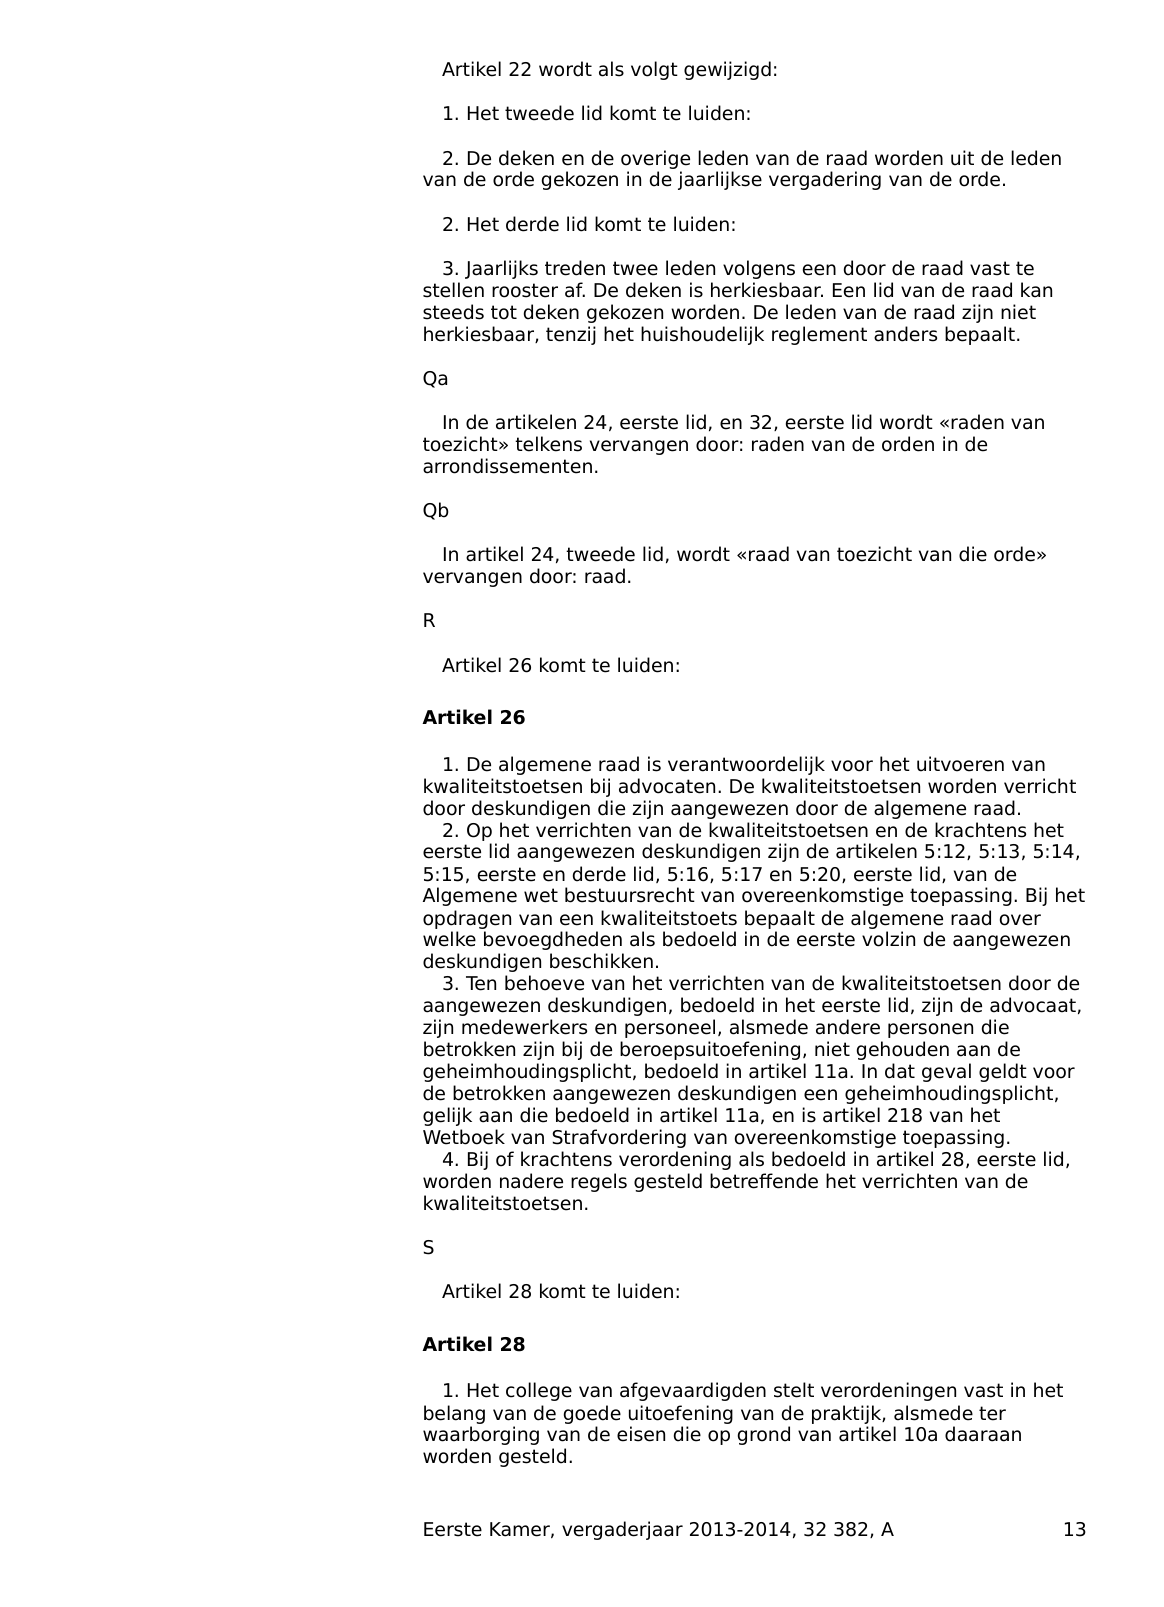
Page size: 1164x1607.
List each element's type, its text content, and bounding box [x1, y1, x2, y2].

text S [422, 1237, 1087, 1259]
subtitle Artikel 28 [422, 1333, 1087, 1355]
text 4. Bij of krachtens verordening als bedoeld in artikel 28, eerste lid, worden nadere regels gesteld betreffende het verrichten van de kwaliteitstoetsen. [422, 1149, 1087, 1215]
text Qa [422, 368, 1087, 390]
text Artikel 26 komt te luiden: [422, 654, 1087, 677]
text 1. De algemene raad is verantwoordelijk voor het uitvoeren van kwaliteitstoetsen bij advocaten. De kwaliteitstoetsen worden verricht door deskundigen die zijn aangewezen door de algemene raad. [422, 753, 1087, 819]
text In artikel 24, tweede lid, wordt «raad van toezicht van die orde» vervangen door: raad. [422, 544, 1087, 588]
text Qb [422, 500, 1087, 522]
text 1. Het tweede lid komt te luiden: [422, 103, 1087, 125]
text 1. Het college van afgevaardigden stelt verordeningen vast in het belang van de goede uitoefening van de praktijk, alsmede ter waarborging van de eisen die op grond van artikel 10a daaraan worden gesteld. [422, 1380, 1087, 1468]
text Artikel 28 komt te luiden: [422, 1281, 1087, 1303]
subtitle Artikel 26 [422, 707, 1087, 728]
text 2. Het derde lid komt te luiden: [422, 213, 1087, 236]
text 2. De deken en de overige leden van de raad worden uit de leden van de orde gekozen in de jaarlijkse vergadering van de orde. [422, 147, 1087, 191]
text 2. Op het verrichten van de kwaliteitstoetsen en de krachtens het eerste lid aangewezen deskundigen zijn de artikelen 5:12, 5:13, 5:14, 5:15, eerste en derde lid, 5:16, 5:17 en 5:20, eerste lid, van de Algemene wet bestuursrecht van overeenkomstige toepassing. Bij het opdragen van een kwaliteitstoets bepaalt de algemene raad over welke bevoegdheden als bedoeld in de eerste volzin de aangewezen deskundigen beschikken. [422, 819, 1087, 973]
text In de artikelen 24, eerste lid, en 32, eerste lid wordt «raden van toezicht» telkens vervangen door: raden van de orden in de arrondissementen. [422, 412, 1087, 478]
text 3. Ten behoeve van het verrichten van de kwaliteitstoetsen door de aangewezen deskundigen, bedoeld in het eerste lid, zijn de advocaat, zijn medewerkers en personeel, alsmede andere personen die betrokken zijn bij de beroepsuitoefening, niet gehouden aan de geheimhoudingsplicht, bedoeld in artikel 11a. In dat geval geldt voor de betrokken aangewezen deskundigen een geheimhoudingsplicht, gelijk aan die bedoeld in artikel 11a, en is artikel 218 van het Wetboek van Strafvordering van overeenkomstige toepassing. [422, 973, 1087, 1149]
text 3. Jaarlijks treden twee leden volgens een door de raad vast te stellen rooster af. De deken is herkiesbaar. Een lid van de raad kan steeds tot deken gekozen worden. De leden van de raad zijn niet herkiesbaar, tenzij het huishoudelijk reglement anders bepaalt. [422, 258, 1087, 346]
text Artikel 22 wordt als volgt gewijzigd: [422, 59, 1087, 81]
text R [422, 610, 1087, 632]
